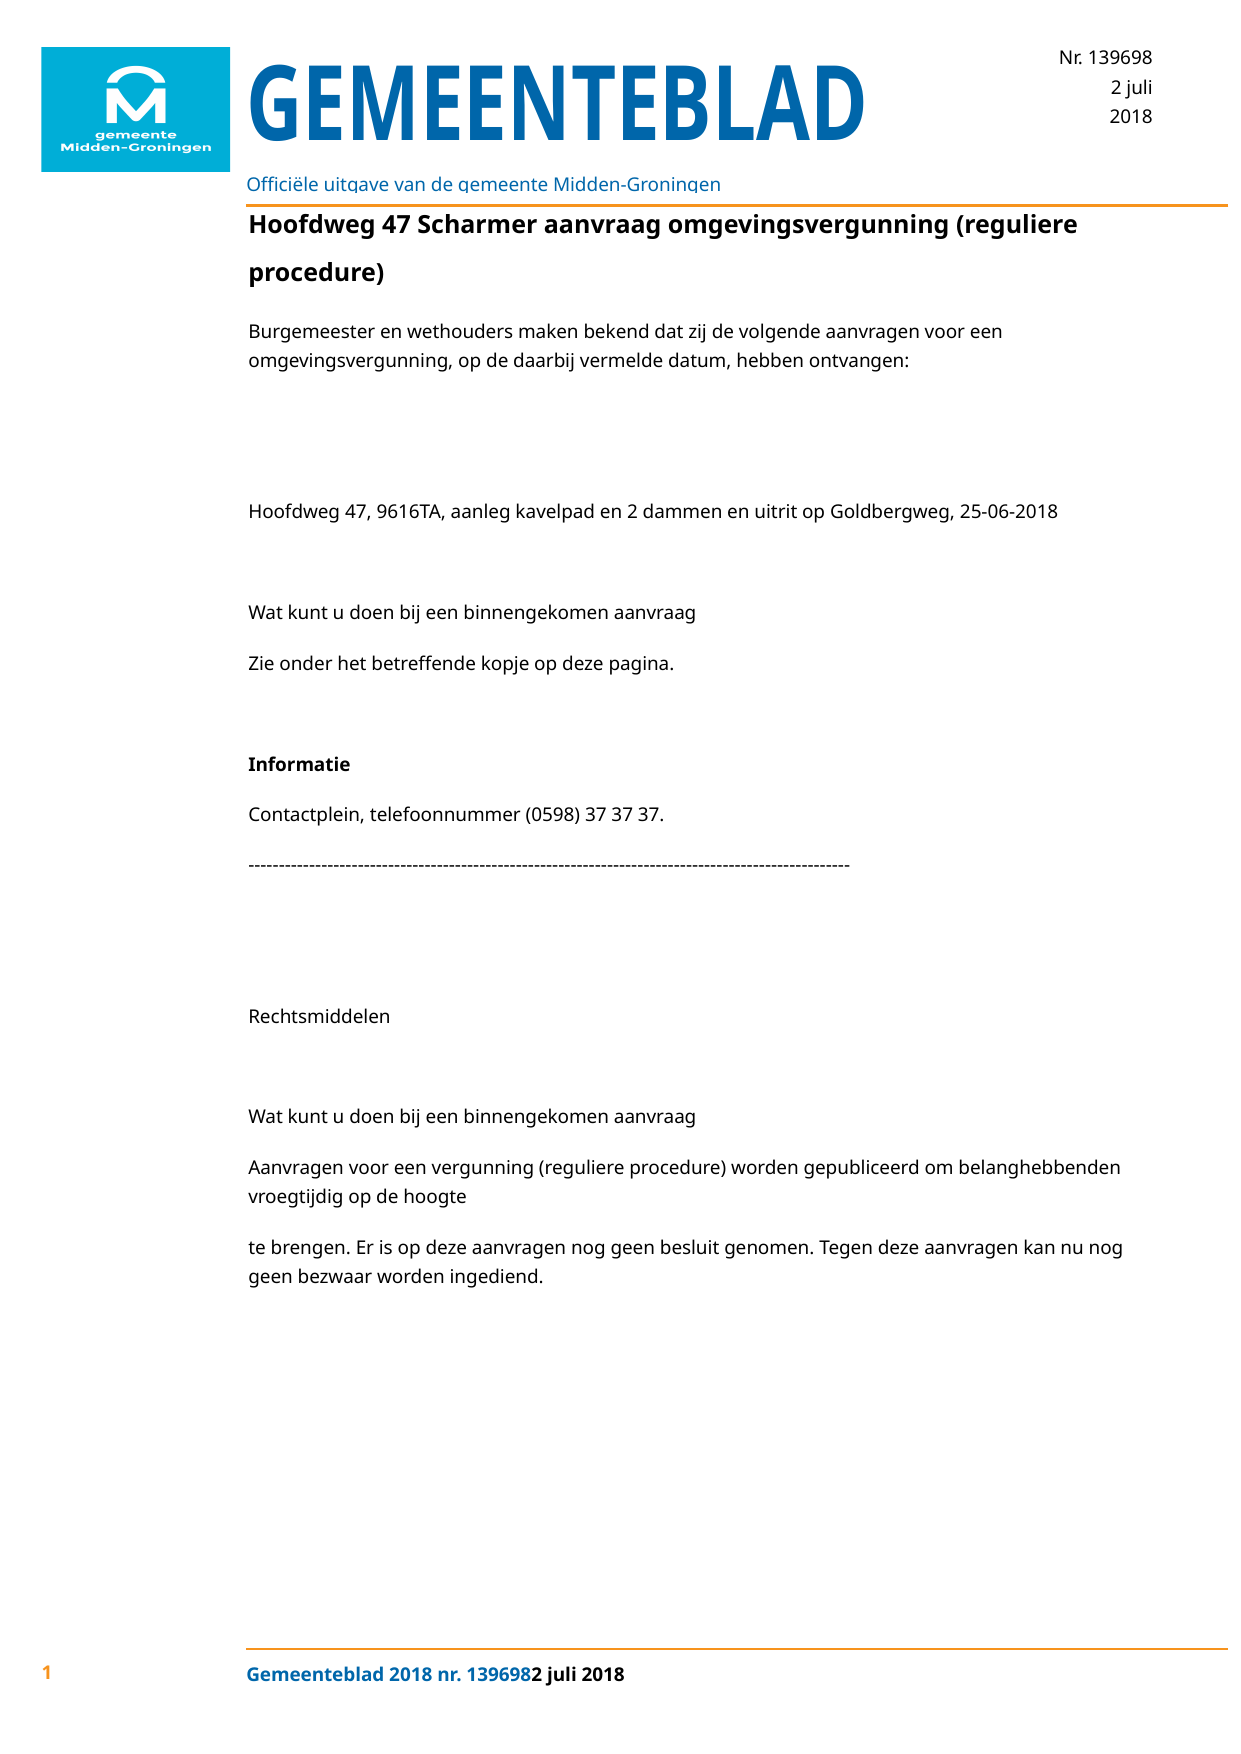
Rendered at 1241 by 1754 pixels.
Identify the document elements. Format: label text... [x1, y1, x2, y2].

text Aanvragen voor een vergunning (reguliere procedure) worden gepubliceerd om belanghebbenden vroegtijdig op de hoogte [248, 1154, 1152, 1209]
text Hoofdweg 47, 9616TA, aanleg kavelpad en 2 dammen en uitrit op Goldbergweg, 25-06-2018 [248, 499, 1152, 524]
picture [184, 146, 190, 153]
picture [108, 66, 164, 82]
text Contactplein, telefoonnummer (0598) 37 37 37. [248, 801, 1152, 827]
text Informatie [248, 751, 1152, 777]
text Wat kunt u doen bij een binnengekomen aanvraag [248, 599, 1152, 625]
text --------------------------------------------------------------------------------------------------- [248, 852, 1152, 877]
picture [107, 89, 165, 122]
text Hoofdweg 47 Scharmer aanvraag omgevingsvergunning (reguliere procedure) [248, 207, 1152, 288]
text Rechtsmiddelen [248, 1003, 1152, 1029]
text Burgemeester en wethouders maken bekend dat zij de volgende aanvragen voor een omgevingsvergunning, op de daarbij vermelde datum, hebben ontvangen: [248, 318, 1152, 373]
text Zie onder het betreffende kopje op deze pagina. [248, 650, 1152, 676]
text te brengen. Er is op deze aanvragen nog geen besluit genomen. Tegen deze aanvragen kan nu nog geen bezwaar worden ingediend. [248, 1234, 1152, 1289]
text Wat kunt u doen bij een binnengekomen aanvraag [248, 1104, 1152, 1129]
